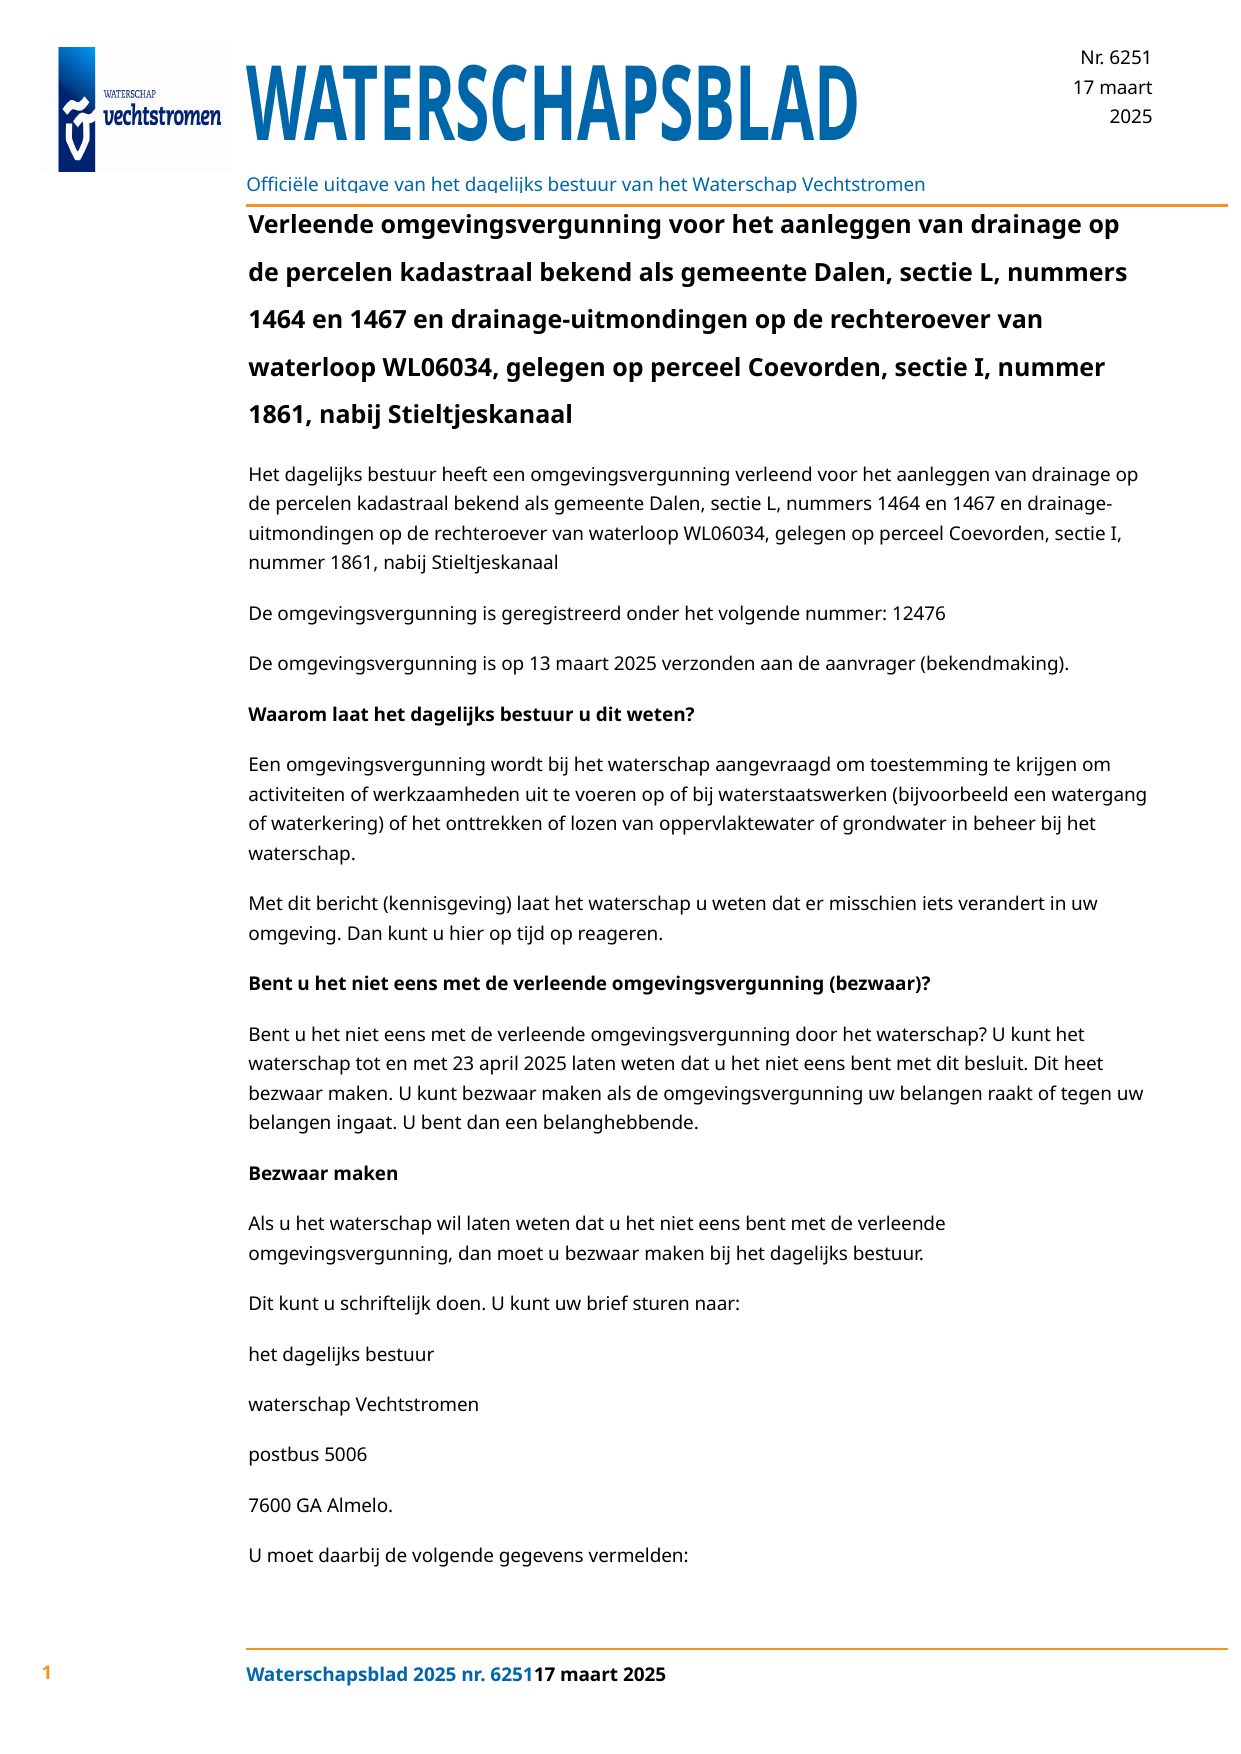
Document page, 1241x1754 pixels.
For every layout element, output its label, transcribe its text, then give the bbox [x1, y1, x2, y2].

text Als u het waterschap wil laten weten dat u het niet eens bent met de verleende omgevingsvergunning, dan moet u bezwaar maken bij het dagelijks bestuur. [248, 1210, 1152, 1266]
text U moet daarbij de volgende gegevens vermelden: [248, 1542, 1152, 1568]
text Verleende omgevingsvergunning voor het aanleggen van drainage op de percelen kadastraal bekend als gemeente Dalen, sectie L, nummers 1464 en 1467 en drainage-uitmondingen op de rechteroever van waterloop WL06034, gelegen op perceel Coevorden, sectie I, nummer 1861, nabij Stieltjeskanaal [248, 207, 1152, 431]
picture [41, 47, 231, 172]
text postbus 5006 [248, 1442, 1152, 1467]
text Dit kunt u schriftelijk doen. U kunt uw brief sturen naar: [248, 1290, 1152, 1316]
text Bent u het niet eens met de verleende omgevingsvergunning (bezwaar)? [248, 970, 1152, 996]
text het dagelijks bestuur [248, 1341, 1152, 1366]
text De omgevingsvergunning is op 13 maart 2025 verzonden aan de aanvrager (bekendmaking). [248, 650, 1152, 676]
text 7600 GA Almelo. [248, 1492, 1152, 1518]
text De omgevingsvergunning is geregistreerd onder het volgende nummer: 12476 [248, 600, 1152, 626]
text Bezwaar maken [248, 1160, 1152, 1186]
text waterschap Vechtstromen [248, 1391, 1152, 1417]
text Waarom laat het dagelijks bestuur u dit weten? [248, 701, 1152, 726]
text Met dit bericht (kennisgeving) laat het waterschap u weten dat er misschien iets verandert in uw omgeving. Dan kunt u hier op tijd op reageren. [248, 890, 1152, 946]
text Een omgevingsvergunning wordt bij het waterschap aangevraagd om toestemming te krijgen om activiteiten of werkzaamheden uit te voeren op of bij waterstaatswerken (bijvoorbeeld een watergang of waterkering) of het onttrekken of lozen van oppervlaktewater of grondwater in beheer bij het waterschap. [248, 751, 1152, 866]
text Bent u het niet eens met de verleende omgevingsvergunning door het waterschap? U kunt het waterschap tot en met 23 april 2025 laten weten dat u het niet eens bent met dit besluit. Dit heet bezwaar maken. U kunt bezwaar maken als de omgevingsvergunning uw belangen raakt of tegen uw belangen ingaat. U bent dan een belanghebbende. [248, 1021, 1152, 1135]
text Het dagelijks bestuur heeft een omgevingsvergunning verleend voor het aanleggen van drainage op de percelen kadastraal bekend als gemeente Dalen, sectie L, nummers 1464 en 1467 en drainage-uitmondingen op de rechteroever van waterloop WL06034, gelegen op perceel Coevorden, sectie I, nummer 1861, nabij Stieltjeskanaal [248, 461, 1152, 575]
